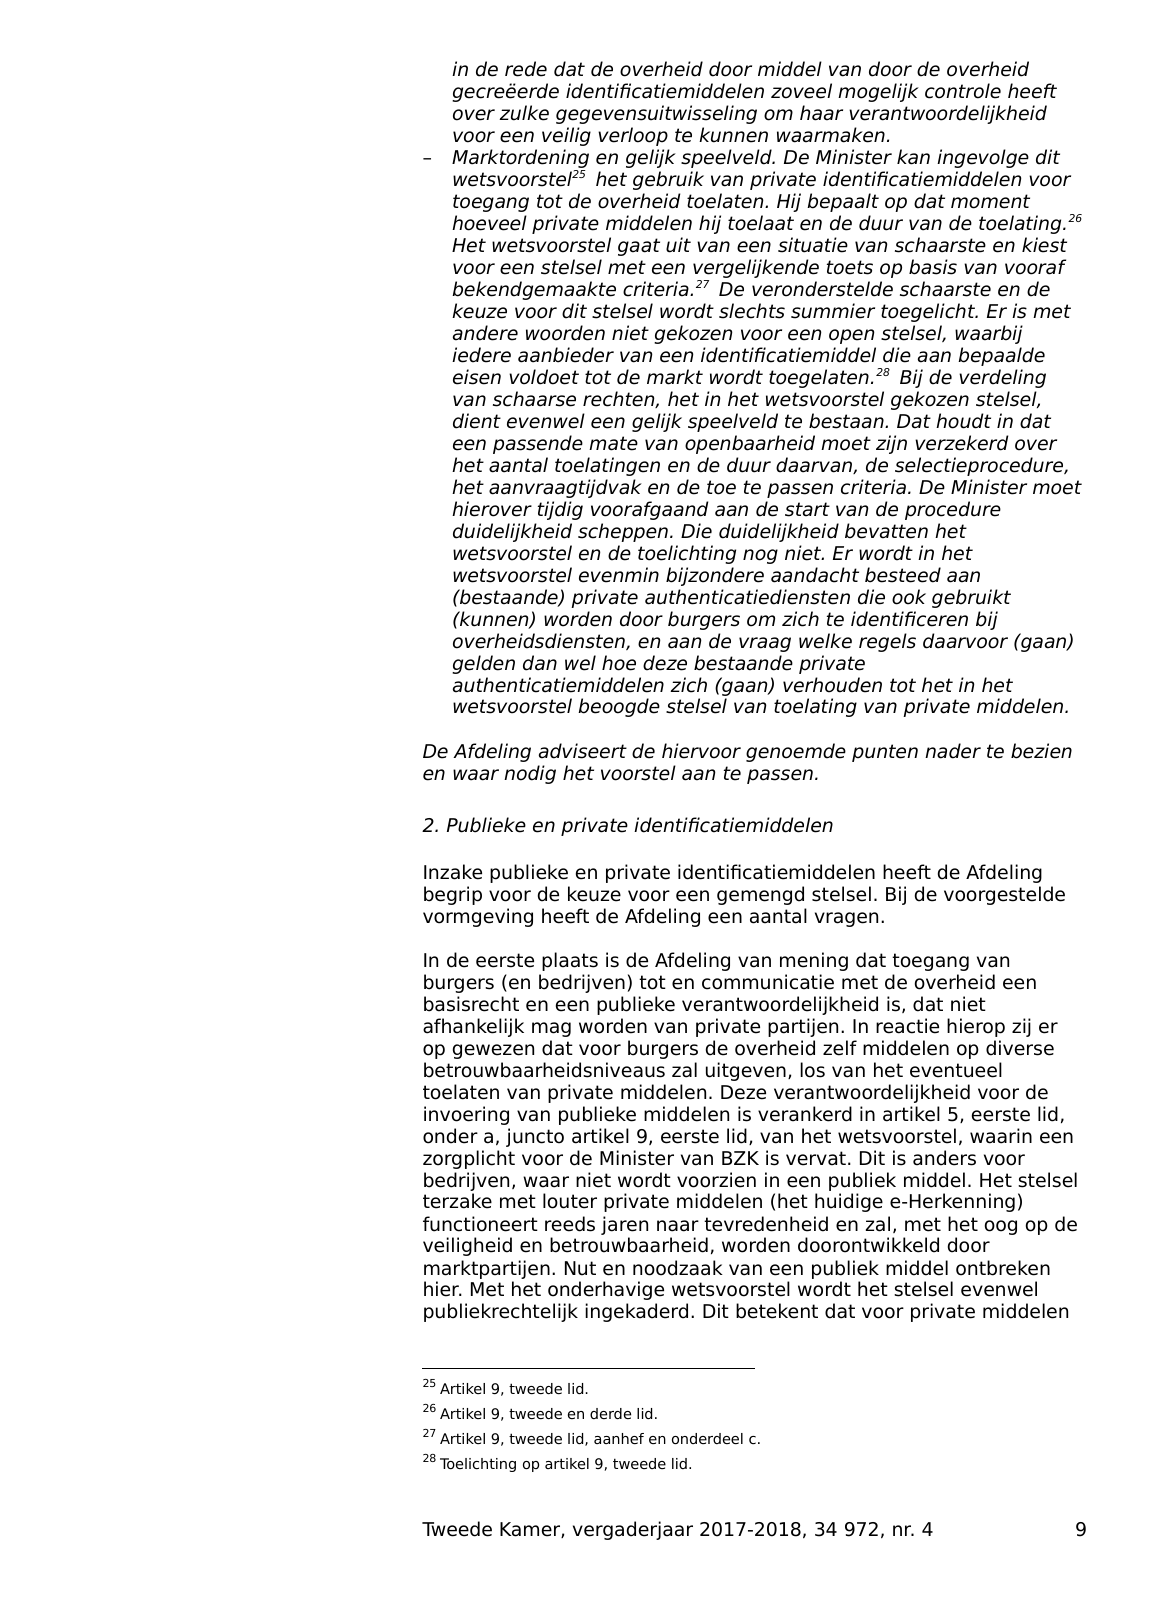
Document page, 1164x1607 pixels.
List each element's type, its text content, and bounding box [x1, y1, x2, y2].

text Artikel 9, tweede en derde lid. [422, 1402, 1087, 1424]
text in de rede dat de overheid door middel van door de overheid gecreëerde identificatiemiddelen zoveel mogelijk controle heeft over zulke gegevensuitwisseling om haar verantwoordelijkheid voor een veilig verloop te kunnen waarmaken. [422, 59, 1087, 147]
text In de eerste plaats is de Afdeling van mening dat toegang van burgers (en bedrijven) tot en communicatie met de overheid een basisrecht en een publieke verantwoordelijkheid is, dat niet afhankelijk mag worden van private partijen. In reactie hierop zij er op gewezen dat voor burgers de overheid zelf middelen op diverse betrouwbaarheidsniveaus zal uitgeven, los van het eventueel toelaten van private middelen. Deze verantwoordelijkheid voor de invoering van publieke middelen is verankerd in artikel 5, eerste lid, onder a, juncto artikel 9, eerste lid, van het wetsvoorstel, waarin een zorgplicht voor de Minister van BZK is vervat. Dit is anders voor bedrijven, waar niet wordt voorzien in een publiek middel. Het stelsel terzake met louter private middelen (het huidige e-Herkenning) functioneert reeds jaren naar tevredenheid en zal, met het oog op de veiligheid en betrouwbaarheid, worden doorontwikkeld door marktpartijen. Nut en noodzaak van een publiek middel ontbreken hier. Met het onderhavige wetsvoorstel wordt het stelsel evenwel publiekrechtelijk ingekaderd. Dit betekent dat voor private middelen [422, 950, 1087, 1323]
text – Marktordening en gelijk speelveld. De Minister kan ingevolge dit wetsvoorstel het gebruik van private identificatiemiddelen voor toegang tot de overheid toelaten. Hij bepaalt op dat moment hoeveel private middelen hij toelaat en de duur van de toelating. Het wetsvoorstel gaat uit van een situatie van schaarste en kiest voor een stelsel met een vergelijkende toets op basis van vooraf bekendgemaakte criteria. De veronderstelde schaarste en de keuze voor dit stelsel wordt slechts summier toegelicht. Er is met andere woorden niet gekozen voor een open stelsel, waarbij iedere aanbieder van een identificatiemiddel die aan bepaalde eisen voldoet tot de markt wordt toegelaten. Bij de verdeling van schaarse rechten, het in het wetsvoorstel gekozen stelsel, dient evenwel een gelijk speelveld te bestaan. Dat houdt in dat een passende mate van openbaarheid moet zijn verzekerd over het aantal toelatingen en de duur daarvan, de selectieprocedure, het aanvraagtijdvak en de toe te passen criteria. De Minister moet hierover tijdig voorafgaand aan de start van de procedure duidelijkheid scheppen. Die duidelijkheid bevatten het wetsvoorstel en de toelichting nog niet. Er wordt in het wetsvoorstel evenmin bijzondere aandacht besteed aan (bestaande) private authenticatiediensten die ook gebruikt (kunnen) worden door burgers om zich te identificeren bij overheidsdiensten, en aan de vraag welke regels daarvoor (gaan) gelden dan wel hoe deze bestaande private authenticatiemiddelen zich (gaan) verhouden tot het in het wetsvoorstel beoogde stelsel van toelating van private middelen. [422, 147, 1087, 718]
subtitle 2. Publieke en private identificatiemiddelen [422, 814, 1087, 837]
text De Afdeling adviseert de hiervoor genoemde punten nader te bezien en waar nodig het voorstel aan te passen. [422, 741, 1087, 784]
text Inzake publieke en private identificatiemiddelen heeft de Afdeling begrip voor de keuze voor een gemengd stelsel. Bij de voorgestelde vormgeving heeft de Afdeling een aantal vragen. [422, 862, 1087, 927]
text Artikel 9, tweede lid. [422, 1377, 1087, 1399]
text Artikel 9, tweede lid, aanhef en onderdeel c. [422, 1427, 1087, 1449]
text Toelichting op artikel 9, tweede lid. [422, 1452, 1087, 1474]
